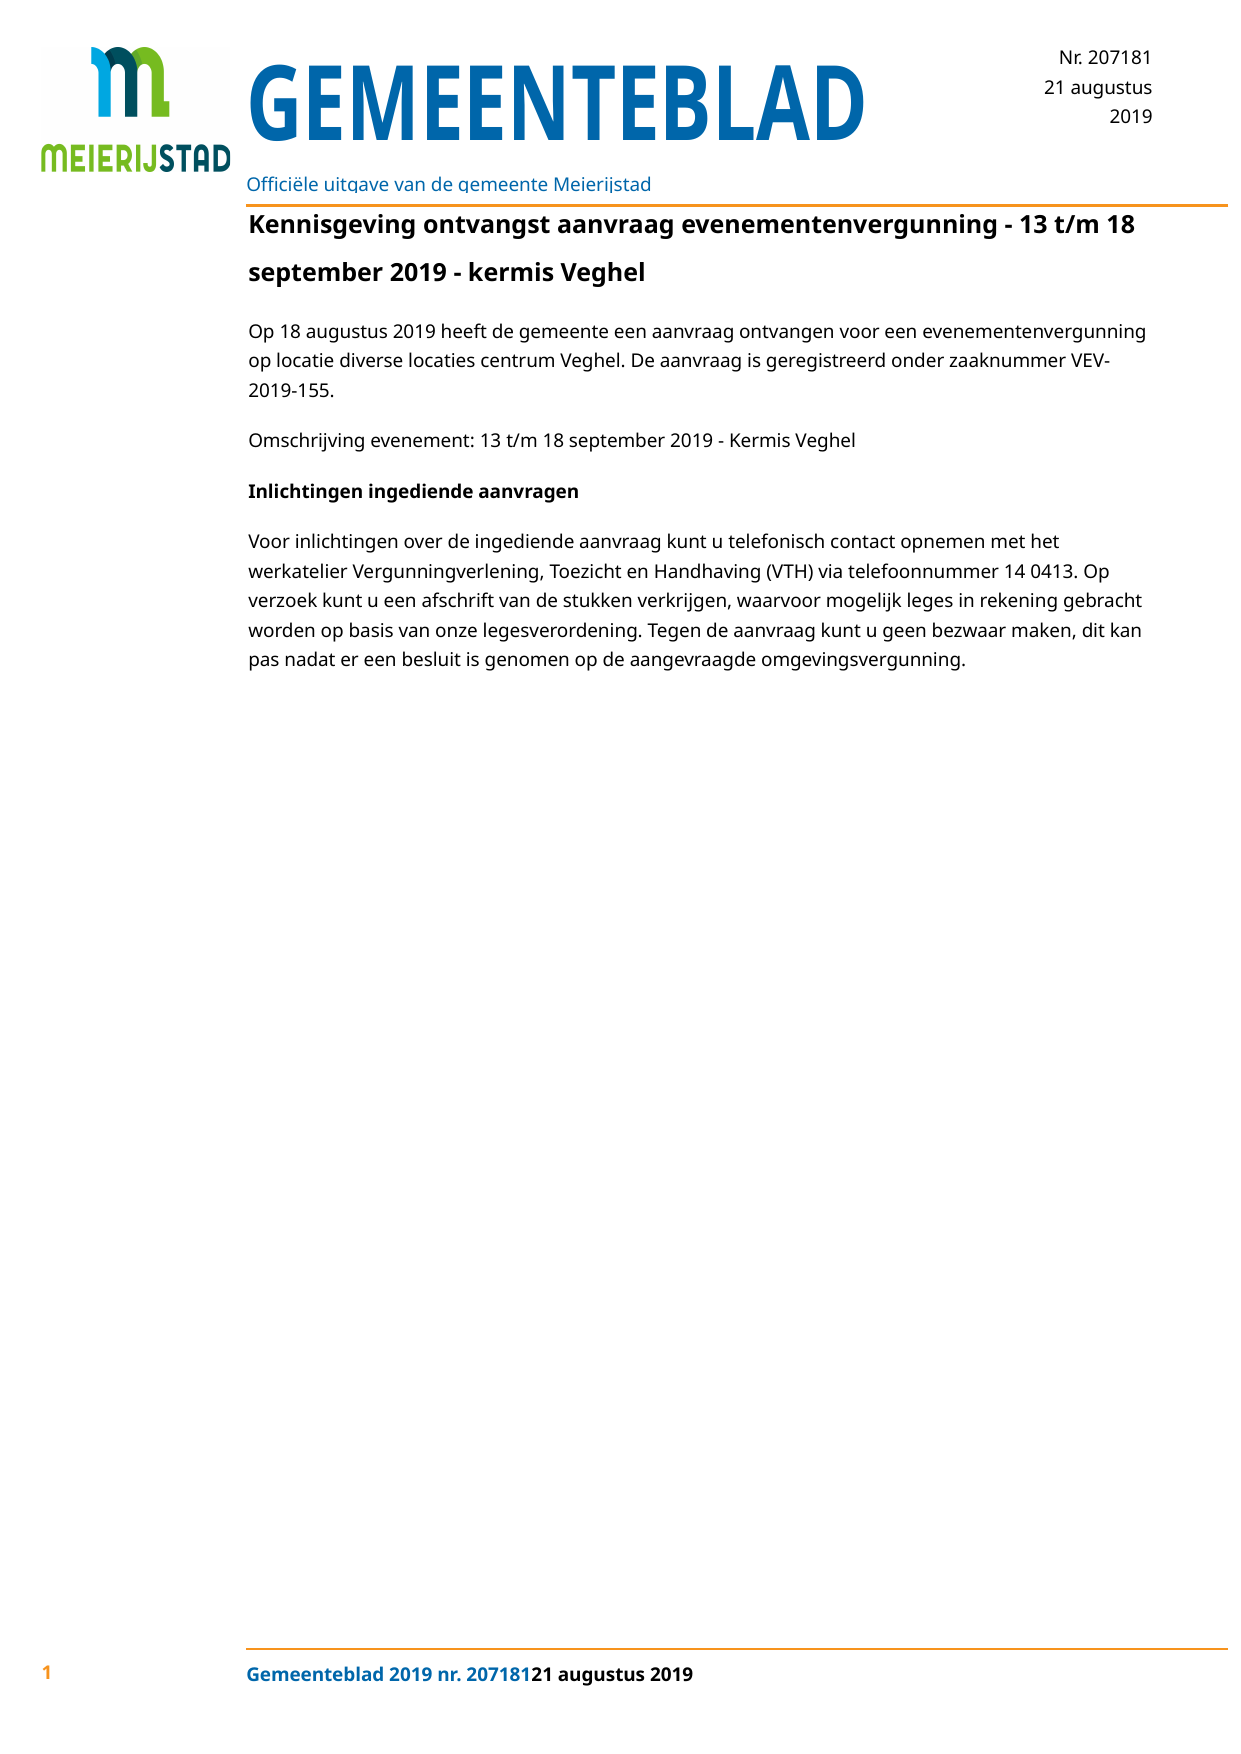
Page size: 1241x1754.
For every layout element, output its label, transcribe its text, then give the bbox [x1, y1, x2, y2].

text Inlichtingen ingediende aanvragen [248, 478, 1152, 504]
text Voor inlichtingen over de ingediende aanvraag kunt u telefonisch contact opnemen met het werkatelier Vergunningverlening, Toezicht en Handhaving (VTH) via telefoonnummer 14 0413. Op verzoek kunt u een afschrift van de stukken verkrijgen, waarvoor mogelijk leges in rekening gebracht worden op basis van onze legesverordening. Tegen de aanvraag kunt u geen bezwaar maken, dit kan pas nadat er een besluit is genomen op de aangevraagde omgevingsvergunning. [248, 528, 1152, 672]
text Omschrijving evenement: 13 t/m 18 september 2019 - Kermis Veghel [248, 427, 1152, 453]
text Kennisgeving ontvangst aanvraag evenementenvergunning - 13 t/m 18 september 2019 - kermis Veghel [248, 207, 1152, 288]
text Op 18 augustus 2019 heeft de gemeente een aanvraag ontvangen voor een evenementenvergunning op locatie diverse locaties centrum Veghel. De aanvraag is geregistreerd onder zaaknummer VEV-2019-155. [248, 318, 1152, 403]
picture [41, 47, 231, 172]
